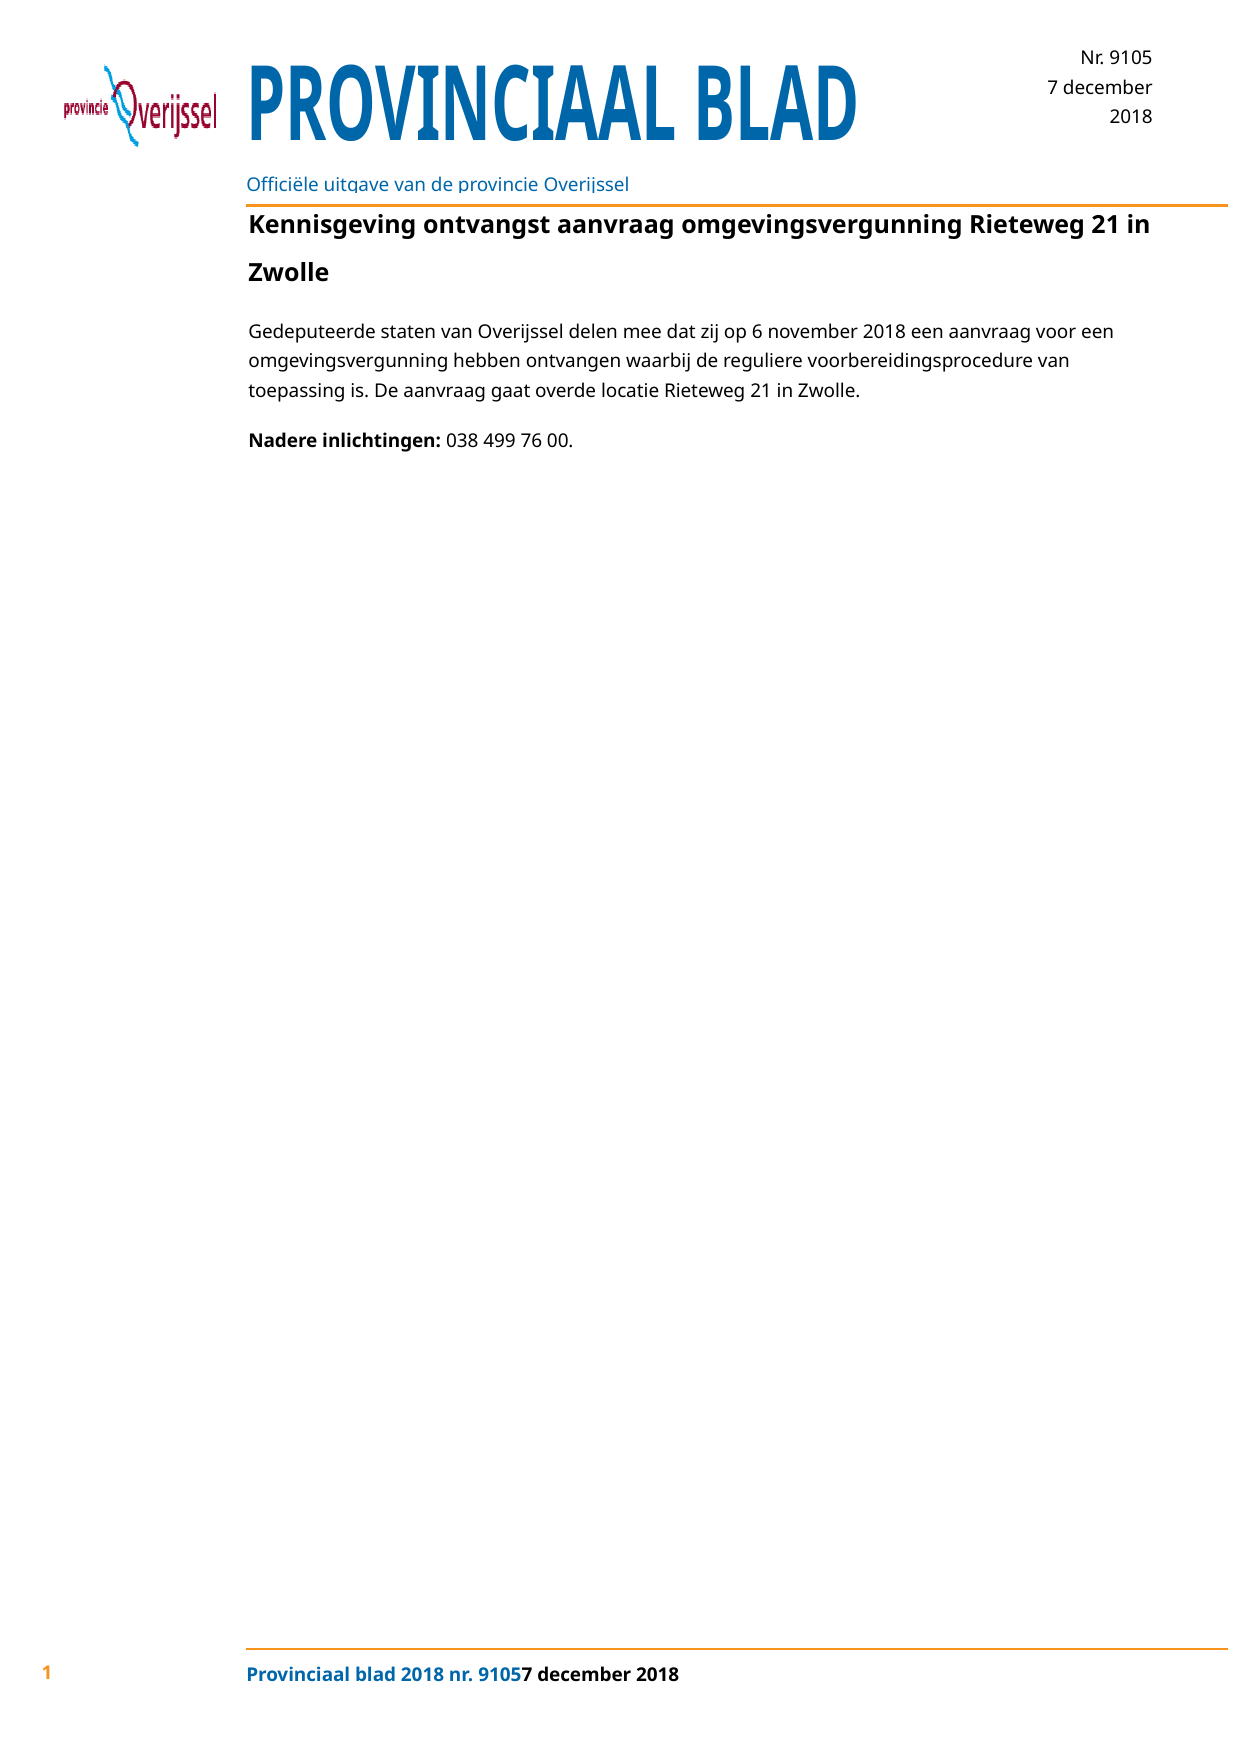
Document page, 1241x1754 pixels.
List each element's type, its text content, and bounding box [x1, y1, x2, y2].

text Gedeputeerde staten van Overijssel delen mee dat zij op 6 november 2018 een aanvraag voor een omgevingsvergunning hebben ontvangen waarbij de reguliere voorbereidingsprocedure van toepassing is. De aanvraag gaat overde locatie Rieteweg 21 in Zwolle. [248, 318, 1152, 403]
text Kennisgeving ontvangst aanvraag omgevingsvergunning Rieteweg 21 in Zwolle [248, 207, 1152, 288]
text Nadere inlichtingen: 038 499 76 00. [248, 427, 1152, 453]
picture [41, 47, 231, 172]
